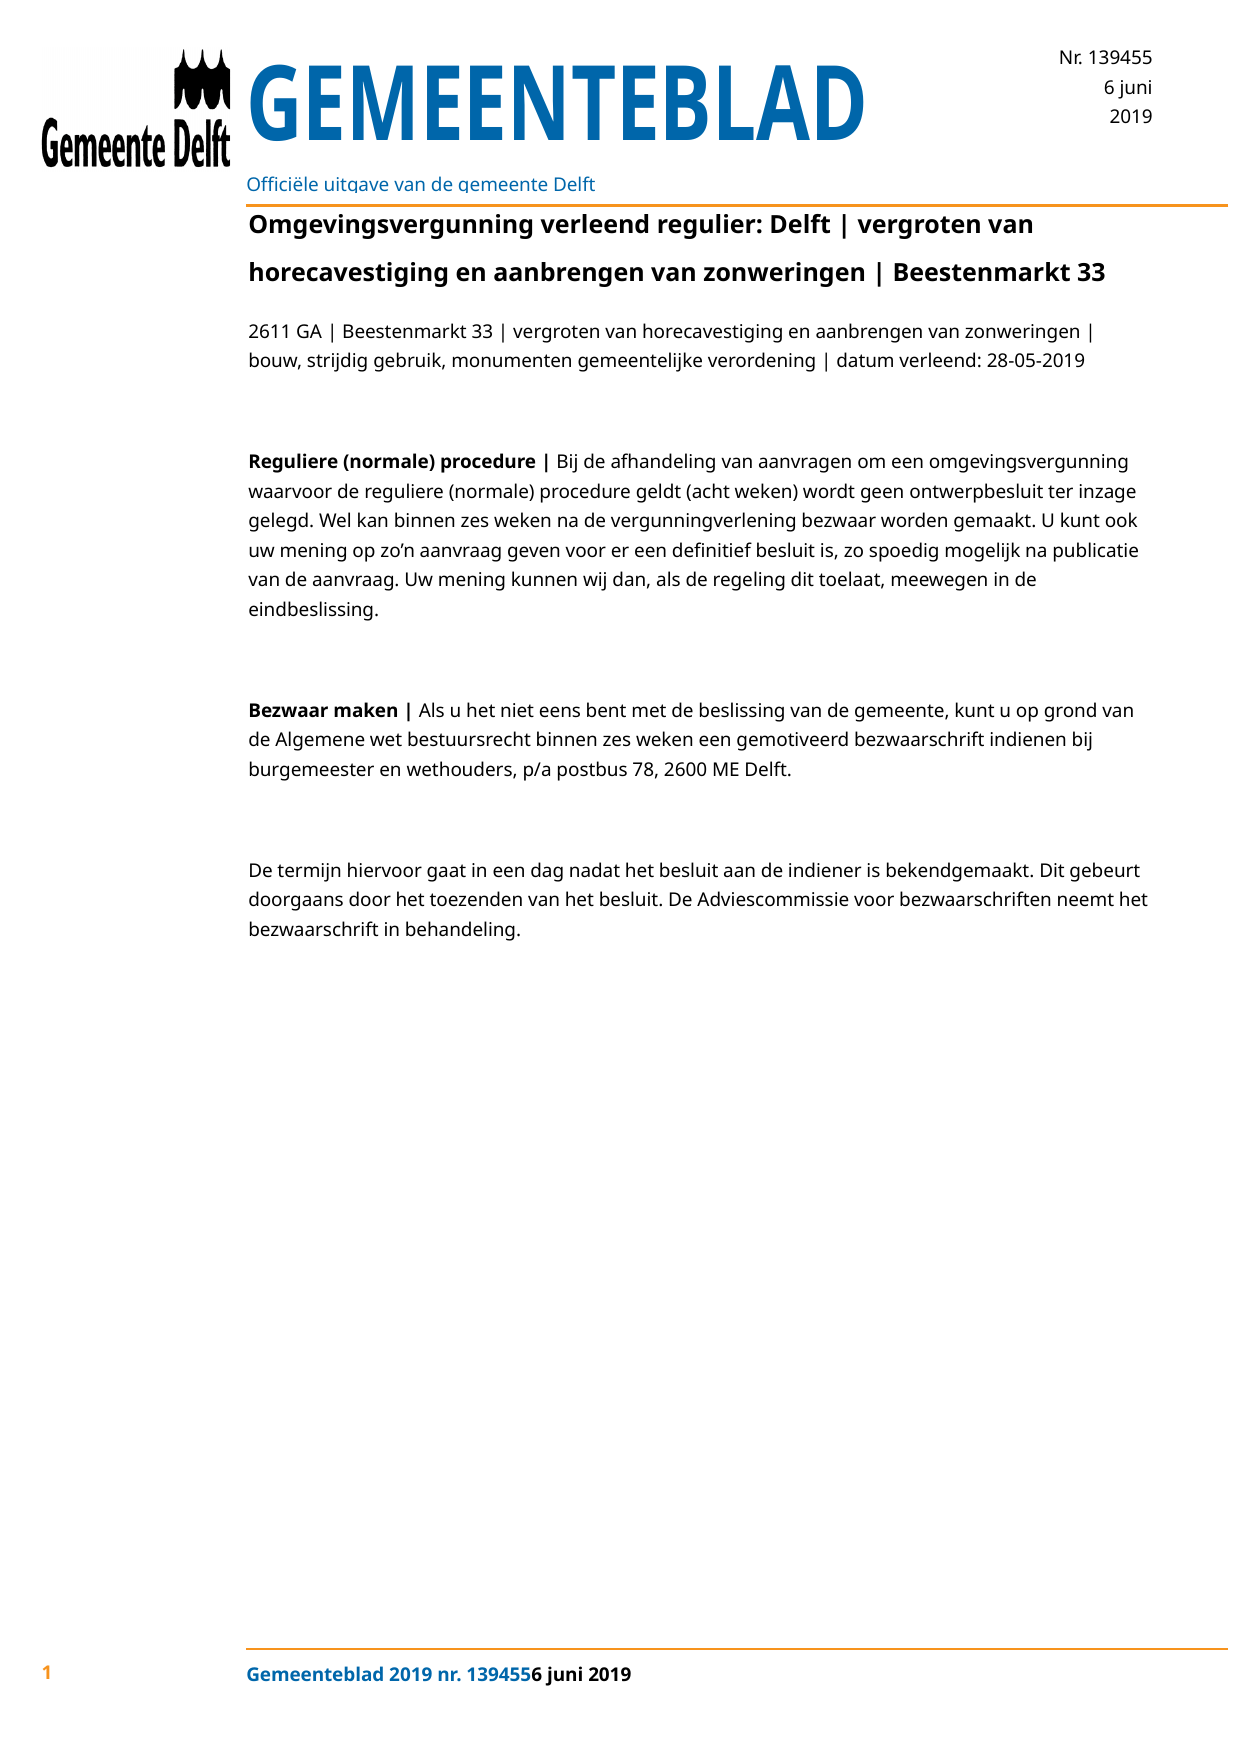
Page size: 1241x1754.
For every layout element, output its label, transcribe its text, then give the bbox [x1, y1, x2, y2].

picture [41, 47, 231, 172]
text De termijn hiervoor gaat in een dag nadat het besluit aan de indiener is bekendgemaakt. Dit gebeurt doorgaans door het toezenden van het besluit. De Adviescommissie voor bezwaarschriften neemt het bezwaarschrift in behandeling. [248, 857, 1152, 942]
text Bezwaar maken | Als u het niet eens bent met de beslissing van de gemeente, kunt u op grond van de Algemene wet bestuursrecht binnen zes weken een gemotiveerd bezwaarschrift indienen bij burgemeester en wethouders, p/a postbus 78, 2600 ME Delft. [248, 697, 1152, 782]
text 2611 GA | Beestenmarkt 33 | vergroten van horecavestiging en aanbrengen van zonweringen | bouw, strijdig gebruik, monumenten gemeentelijke verordening | datum verleend: 28-05-2019 [248, 318, 1152, 373]
text Omgevingsvergunning verleend regulier: Delft | vergroten van horecavestiging en aanbrengen van zonweringen | Beestenmarkt 33 [248, 207, 1152, 288]
text Reguliere (normale) procedure | Bij de afhandeling van aanvragen om een omgevingsvergunning waarvoor de reguliere (normale) procedure geldt (acht weken) wordt geen ontwerpbesluit ter inzage gelegd. Wel kan binnen zes weken na de vergunningverlening bezwaar worden gemaakt. U kunt ook uw mening op zo’n aanvraag geven voor er een definitief besluit is, zo spoedig mogelijk na publicatie van de aanvraag. Uw mening kunnen wij dan, als de regeling dit toelaat, meewegen in de eindbeslissing. [248, 448, 1152, 622]
